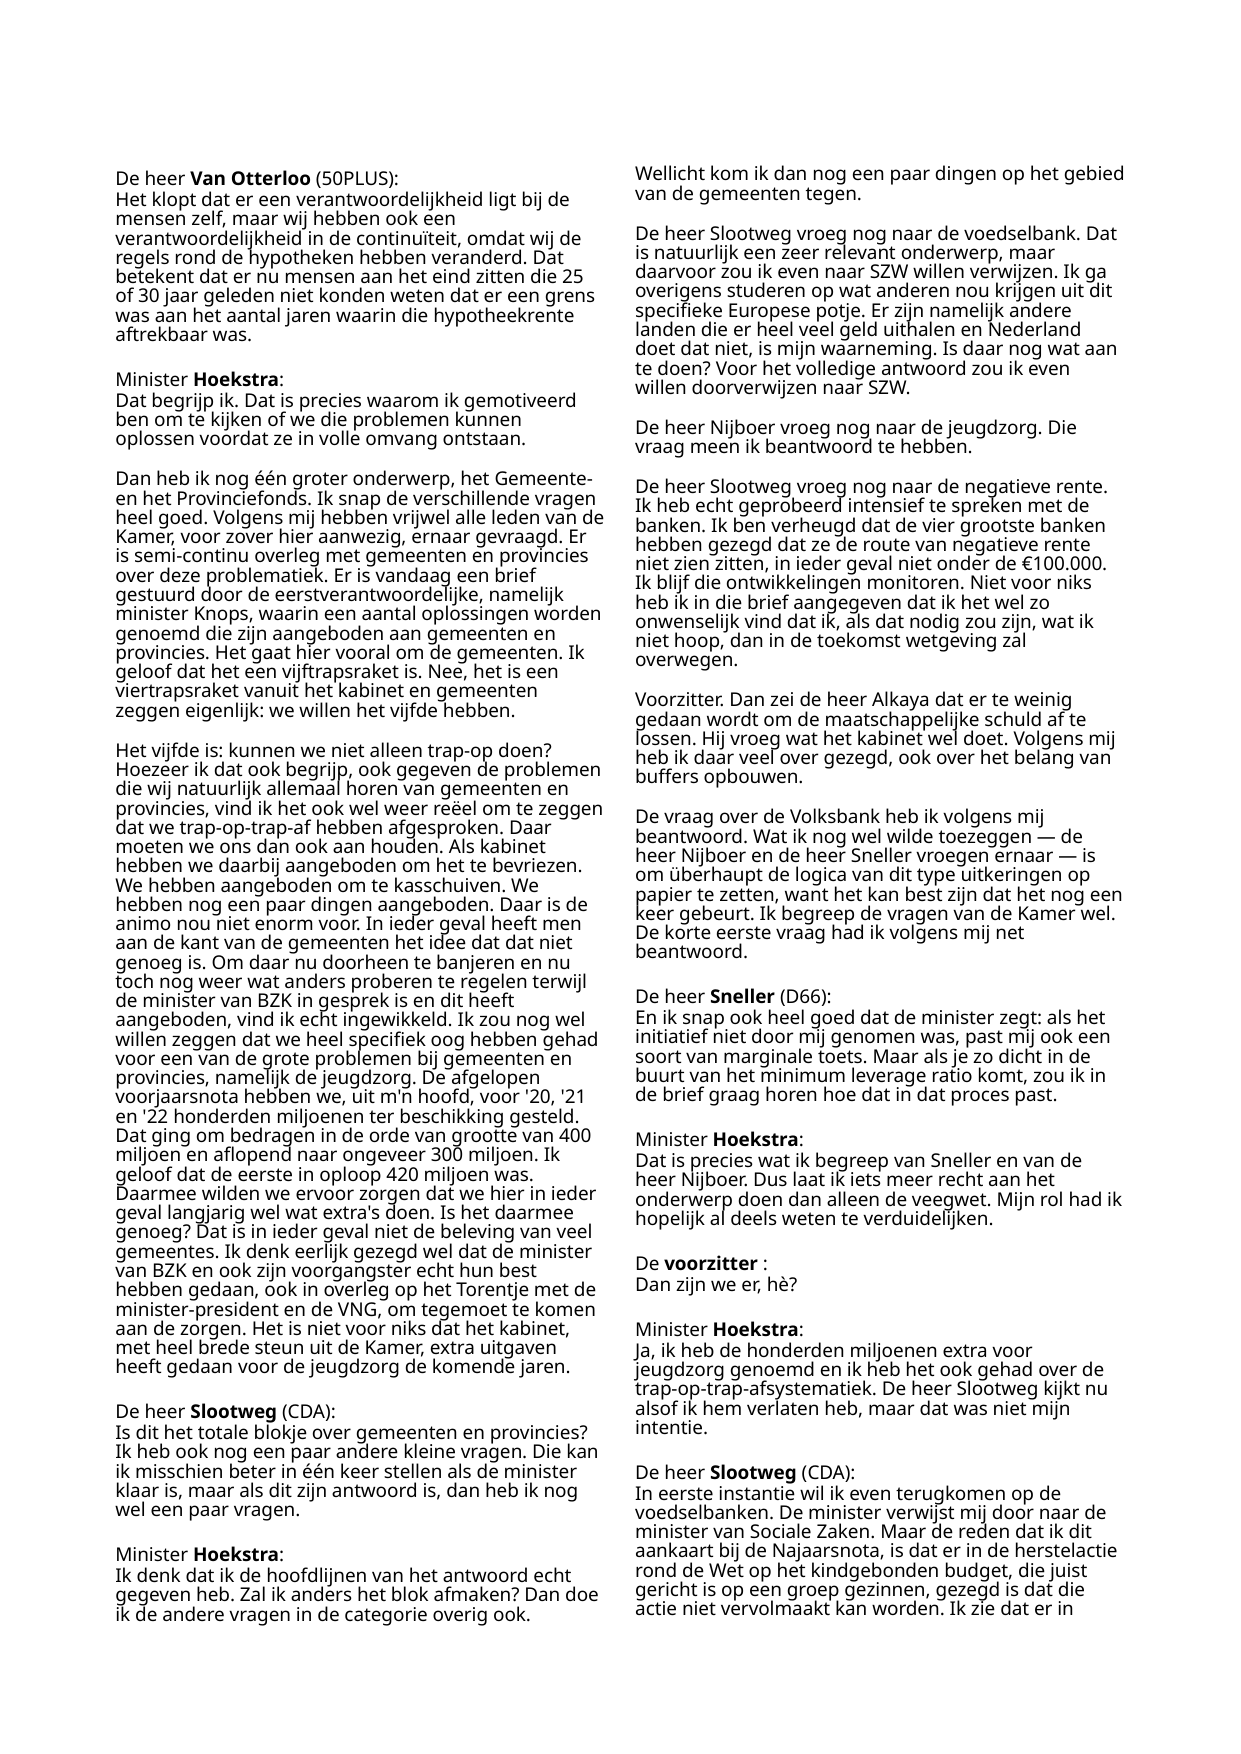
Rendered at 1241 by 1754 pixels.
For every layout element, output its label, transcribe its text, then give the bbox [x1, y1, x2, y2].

text Minister Hoekstra: [635, 1316, 1125, 1342]
text Ja, ik heb de honderden miljoenen extra voor jeugdzorg genoemd en ik heb het ook gehad over de trap-op-trap-afsystematiek. De heer Slootweg kijkt nu alsof ik hem verlaten heb, maar dat was niet mijn intentie. [635, 1342, 1125, 1438]
text De heer Slootweg (CDA): [115, 1398, 605, 1424]
text Wellicht kom ik dan nog een paar dingen op het gebied van de gemeenten tegen. [635, 165, 1125, 204]
text Minister Hoekstra: [635, 1126, 1125, 1152]
text Dan heb ik nog één groter onderwerp, het Gemeente- en het Provinciefonds. Ik snap de verschillende vragen heel goed. Volgens mij hebben vrijwel alle leden van de Kamer, voor zover hier aanwezig, ernaar gevraagd. Er is semi-continu overleg met gemeenten en provincies over deze problematiek. Er is vandaag een brief gestuurd door de eerstverantwoordelijke, namelijk minister Knops, waarin een aantal oplossingen worden genoemd die zijn aangeboden aan gemeenten en provincies. Het gaat hier vooral om de gemeenten. Ik geloof dat het een vijftrapsraket is. Nee, het is een viertrapsraket vanuit het kabinet en gemeenten zeggen eigenlijk: we willen het vijfde hebben. [115, 470, 605, 721]
text In eerste instantie wil ik even terugkomen op de voedselbanken. De minister verwijst mij door naar de minister van Sociale Zaken. Maar de reden dat ik dit aankaart bij de Najaarsnota, is dat er in de herstelactie rond de Wet op het kindgebonden budget, die juist gericht is op een groep gezinnen, gezegd is dat die actie niet vervolmaakt kan worden. Ik zie dat er in [635, 1484, 1125, 1619]
text Voorzitter. Dan zei de heer Alkaya dat er te weinig gedaan wordt om de maatschappelijke schuld af te lossen. Hij vroeg wat het kabinet wel doet. Volgens mij heb ik daar veel over gezegd, ook over het belang van buffers opbouwen. [635, 691, 1125, 788]
text De heer Van Otterloo (50PLUS): [115, 165, 605, 191]
text Is dit het totale blokje over gemeenten en provincies? Ik heb ook nog een paar andere kleine vragen. Die kan ik misschien beter in één keer stellen als de minister klaar is, maar als dit zijn antwoord is, dan heb ik nog wel een paar vragen. [115, 1424, 605, 1521]
text De heer Slootweg vroeg nog naar de voedselbank. Dat is natuurlijk een zeer relevant onderwerp, maar daarvoor zou ik even naar SZW willen verwijzen. Ik ga overigens studeren op wat anderen nou krijgen uit dit specifieke Europese potje. Er zijn namelijk andere landen die er heel veel geld uithalen en Nederland doet dat niet, is mijn waarneming. Is daar nog wat aan te doen? Voor het volledige antwoord zou ik even willen doorverwijzen naar SZW. [635, 224, 1125, 398]
text De heer Sneller (D66): [635, 983, 1125, 1009]
text Dan zijn we er, hè? [635, 1276, 1125, 1295]
text Het klopt dat er een verantwoordelijkheid ligt bij de mensen zelf, maar wij hebben ook een verantwoordelijkheid in de continuïteit, omdat wij de regels rond de hypotheken hebben veranderd. Dat betekent dat er nu mensen aan het eind zitten die 25 of 30 jaar geleden niet konden weten dat er een grens was aan het aantal jaren waarin die hypotheekrente aftrekbaar was. [115, 191, 605, 345]
text De heer Slootweg (CDA): [635, 1459, 1125, 1484]
text Minister Hoekstra: [115, 366, 605, 392]
text Dat is precies wat ik begreep van Sneller en van de heer Nijboer. Dus laat ik iets meer recht aan het onderwerp doen dan alleen de veegwet. Mijn rol had ik hopelijk al deels weten te verduidelijken. [635, 1152, 1125, 1229]
text En ik snap ook heel goed dat de minister zegt: als het initiatief niet door mij genomen was, past mij ook een soort van marginale toets. Maar als je zo dicht in de buurt van het minimum leverage ratio komt, zou ik in de brief graag horen hoe dat in dat proces past. [635, 1009, 1125, 1106]
text Dat begrijp ik. Dat is precies waarom ik gemotiveerd ben om te kijken of we die problemen kunnen oplossen voordat ze in volle omvang ontstaan. [115, 392, 605, 450]
text De vraag over de Volksbank heb ik volgens mij beantwoord. Wat ik nog wel wilde toezeggen — de heer Nijboer en de heer Sneller vroegen ernaar — is om überhaupt de logica van dit type uitkeringen op papier te zetten, want het kan best zijn dat het nog een keer gebeurt. Ik begreep de vragen van de Kamer wel. De korte eerste vraag had ik volgens mij net beantwoord. [635, 808, 1125, 963]
text De voorzitter : [635, 1250, 1125, 1276]
text De heer Nijboer vroeg nog naar de jeugdzorg. Die vraag meen ik beantwoord te hebben. [635, 419, 1125, 457]
text Minister Hoekstra: [115, 1541, 605, 1567]
text De heer Slootweg vroeg nog naar de negatieve rente. Ik heb echt geprobeerd intensief te spreken met de banken. Ik ben verheugd dat de vier grootste banken hebben gezegd dat ze de route van negatieve rente niet zien zitten, in ieder geval niet onder de €100.000. Ik blijf die ontwikkelingen monitoren. Niet voor niks heb ik in die brief aangegeven dat ik het wel zo onwenselijk vind dat ik, als dat nodig zou zijn, wat ik niet hoop, dan in de toekomst wetgeving zal overwegen. [635, 478, 1125, 671]
text Het vijfde is: kunnen we niet alleen trap-op doen? Hoezeer ik dat ook begrijp, ook gegeven de problemen die wij natuurlijk allemaal horen van gemeenten en provincies, vind ik het ook wel weer reëel om te zeggen dat we trap-op-trap-af hebben afgesproken. Daar moeten we ons dan ook aan houden. Als kabinet hebben we daarbij aangeboden om het te bevriezen. We hebben aangeboden om te kasschuiven. We hebben nog een paar dingen aangeboden. Daar is de animo nou niet enorm voor. In ieder geval heeft men aan de kant van de gemeenten het idee dat dat niet genoeg is. Om daar nu doorheen te banjeren en nu toch nog weer wat anders proberen te regelen terwijl de minister van BZK in gesprek is en dit heeft aangeboden, vind ik echt ingewikkeld. Ik zou nog wel willen zeggen dat we heel specifiek oog hebben gehad voor een van de grote problemen bij gemeenten en provincies, namelijk de jeugdzorg. De afgelopen voorjaarsnota hebben we, uit m'n hoofd, voor '20, '21 en '22 honderden miljoenen ter beschikking gesteld. Dat ging om bedragen in de orde van grootte van 400 miljoen en aflopend naar ongeveer 300 miljoen. Ik geloof dat de eerste in oploop 420 miljoen was. Daarmee wilden we ervoor zorgen dat we hier in ieder geval langjarig wel wat extra's doen. Is het daarmee genoeg? Dat is in ieder geval niet de beleving van veel gemeentes. Ik denk eerlijk gezegd wel dat de minister van BZK en ook zijn voorgangster echt hun best hebben gedaan, ook in overleg op het Torentje met de minister-president en de VNG, om tegemoet te komen aan de zorgen. Het is niet voor niks dat het kabinet, met heel brede steun uit de Kamer, extra uitgaven heeft gedaan voor de jeugdzorg de komende jaren. [115, 742, 605, 1378]
text Ik denk dat ik de hoofdlijnen van het antwoord echt gegeven heb. Zal ik anders het blok afmaken? Dan doe ik de andere vragen in de categorie overig ook. [115, 1567, 605, 1625]
